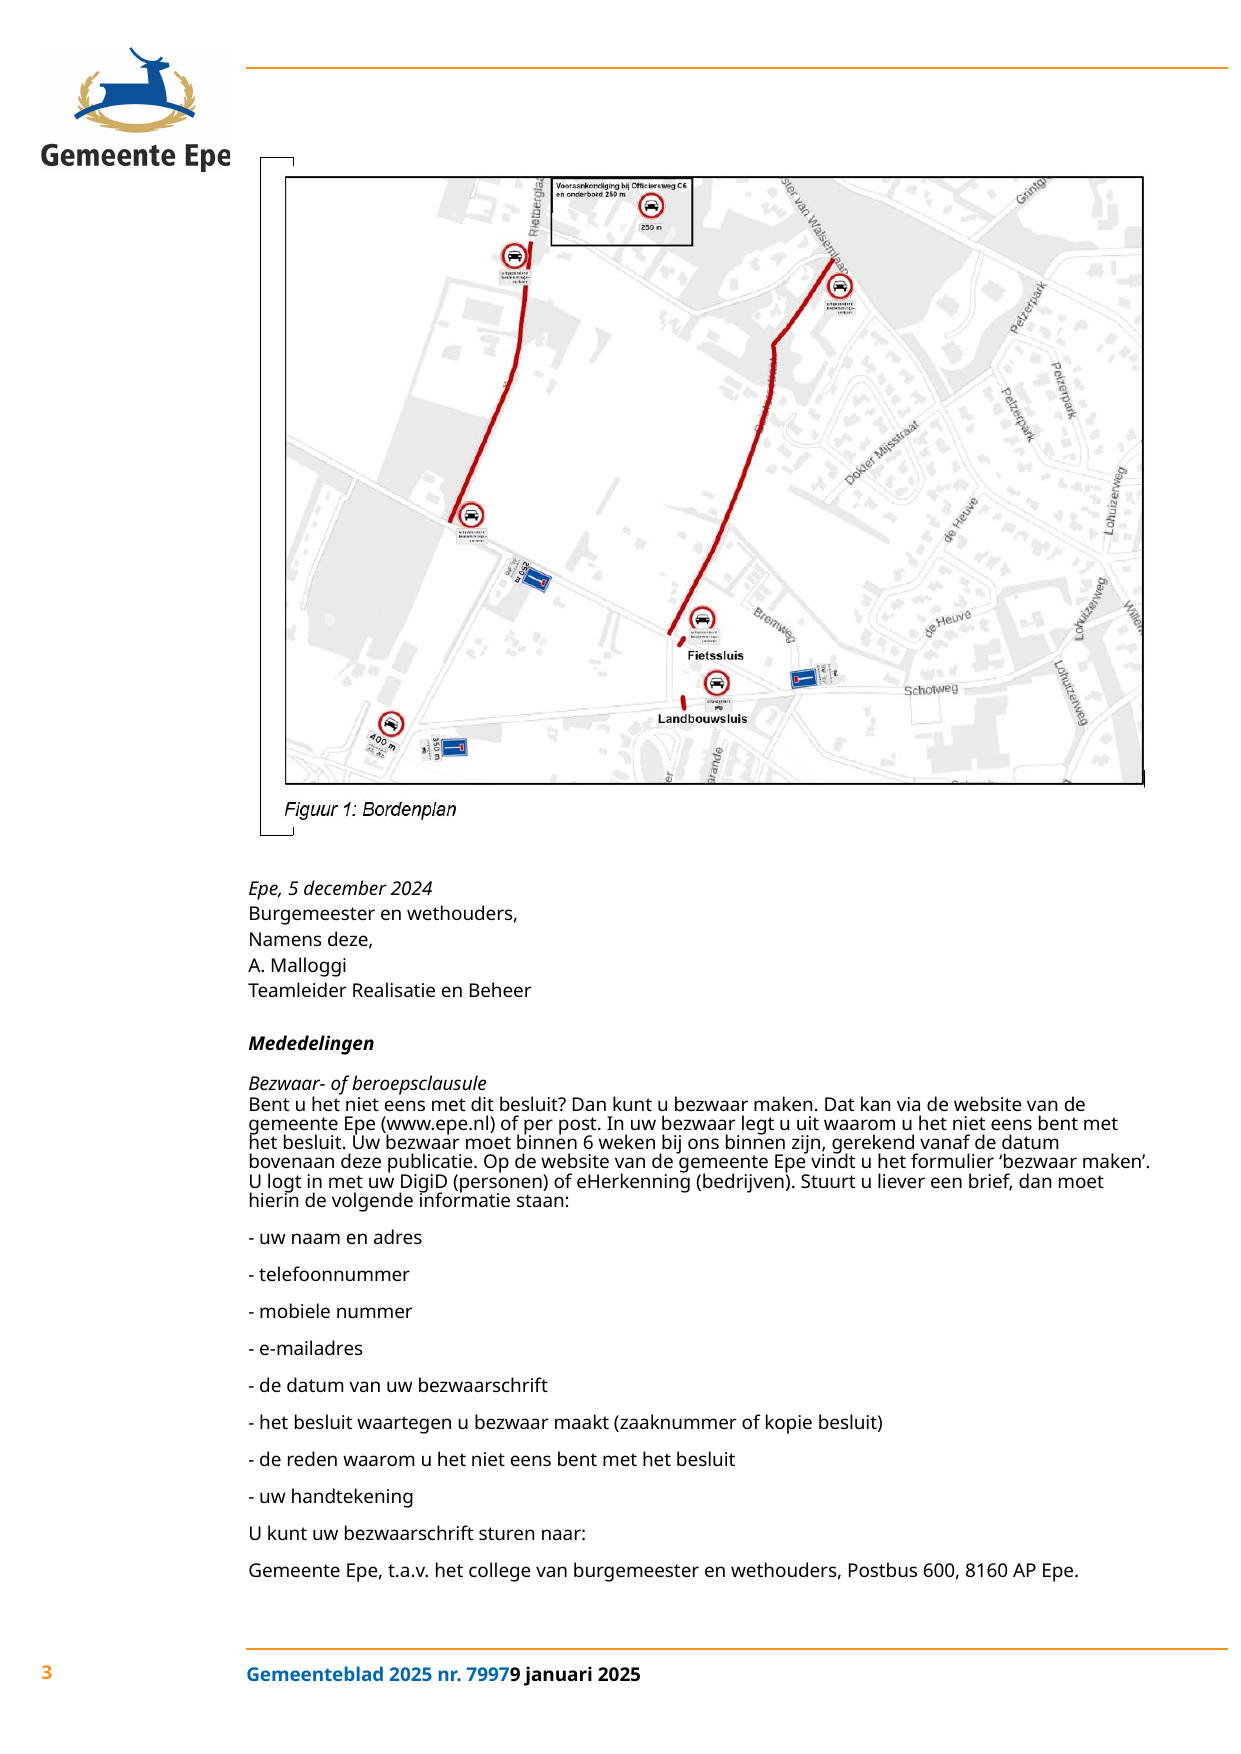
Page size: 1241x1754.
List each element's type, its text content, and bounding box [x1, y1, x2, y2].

text Mededelingen [248, 1031, 1152, 1056]
text Bezwaar- of beroepsclausule [248, 1070, 1152, 1096]
text Burgemeester en wethouders, [248, 901, 1152, 926]
text Namens deze, [248, 926, 1152, 952]
text - mobiele nummer [248, 1303, 1152, 1322]
text - de datum van uw bezwaarschrift [248, 1377, 1152, 1396]
text - het besluit waartegen u bezwaar maakt (zaaknummer of kopie besluit) [248, 1414, 1152, 1433]
picture [268, 166, 1155, 827]
picture [41, 47, 231, 172]
text Epe, 5 december 2024 [248, 875, 1152, 901]
text Teamleider Realisatie en Beheer [248, 978, 1152, 1003]
text - telefoonnummer [248, 1266, 1152, 1285]
text Bent u het niet eens met dit besluit? Dan kunt u bezwaar maken. Dat kan via de website van de gemeente Epe (www.epe.nl) of per post. In uw bezwaar legt u uit waarom u het niet eens bent met het besluit. Uw bezwaar moet binnen 6 weken bij ons binnen zijn, gerekend vanaf de datum bovenaan deze publicatie. Op de website van de gemeente Epe vindt u het formulier ‘bezwaar maken’. U logt in met uw DigiD (personen) of eHerkenning (bedrijven). Stuurt u liever een brief, dan moet hierin de volgende informatie staan: [248, 1096, 1152, 1211]
text U kunt uw bezwaarschrift sturen naar: [248, 1525, 1152, 1544]
text Gemeente Epe, t.a.v. het college van burgemeester en wethouders, Postbus 600, 8160 AP Epe. [248, 1562, 1152, 1581]
text - uw naam en adres [248, 1229, 1152, 1248]
text A. Malloggi [248, 952, 1152, 978]
text - e-mailadres [248, 1340, 1152, 1359]
text - uw handtekening [248, 1488, 1152, 1507]
text - de reden waarom u het niet eens bent met het besluit [248, 1451, 1152, 1470]
